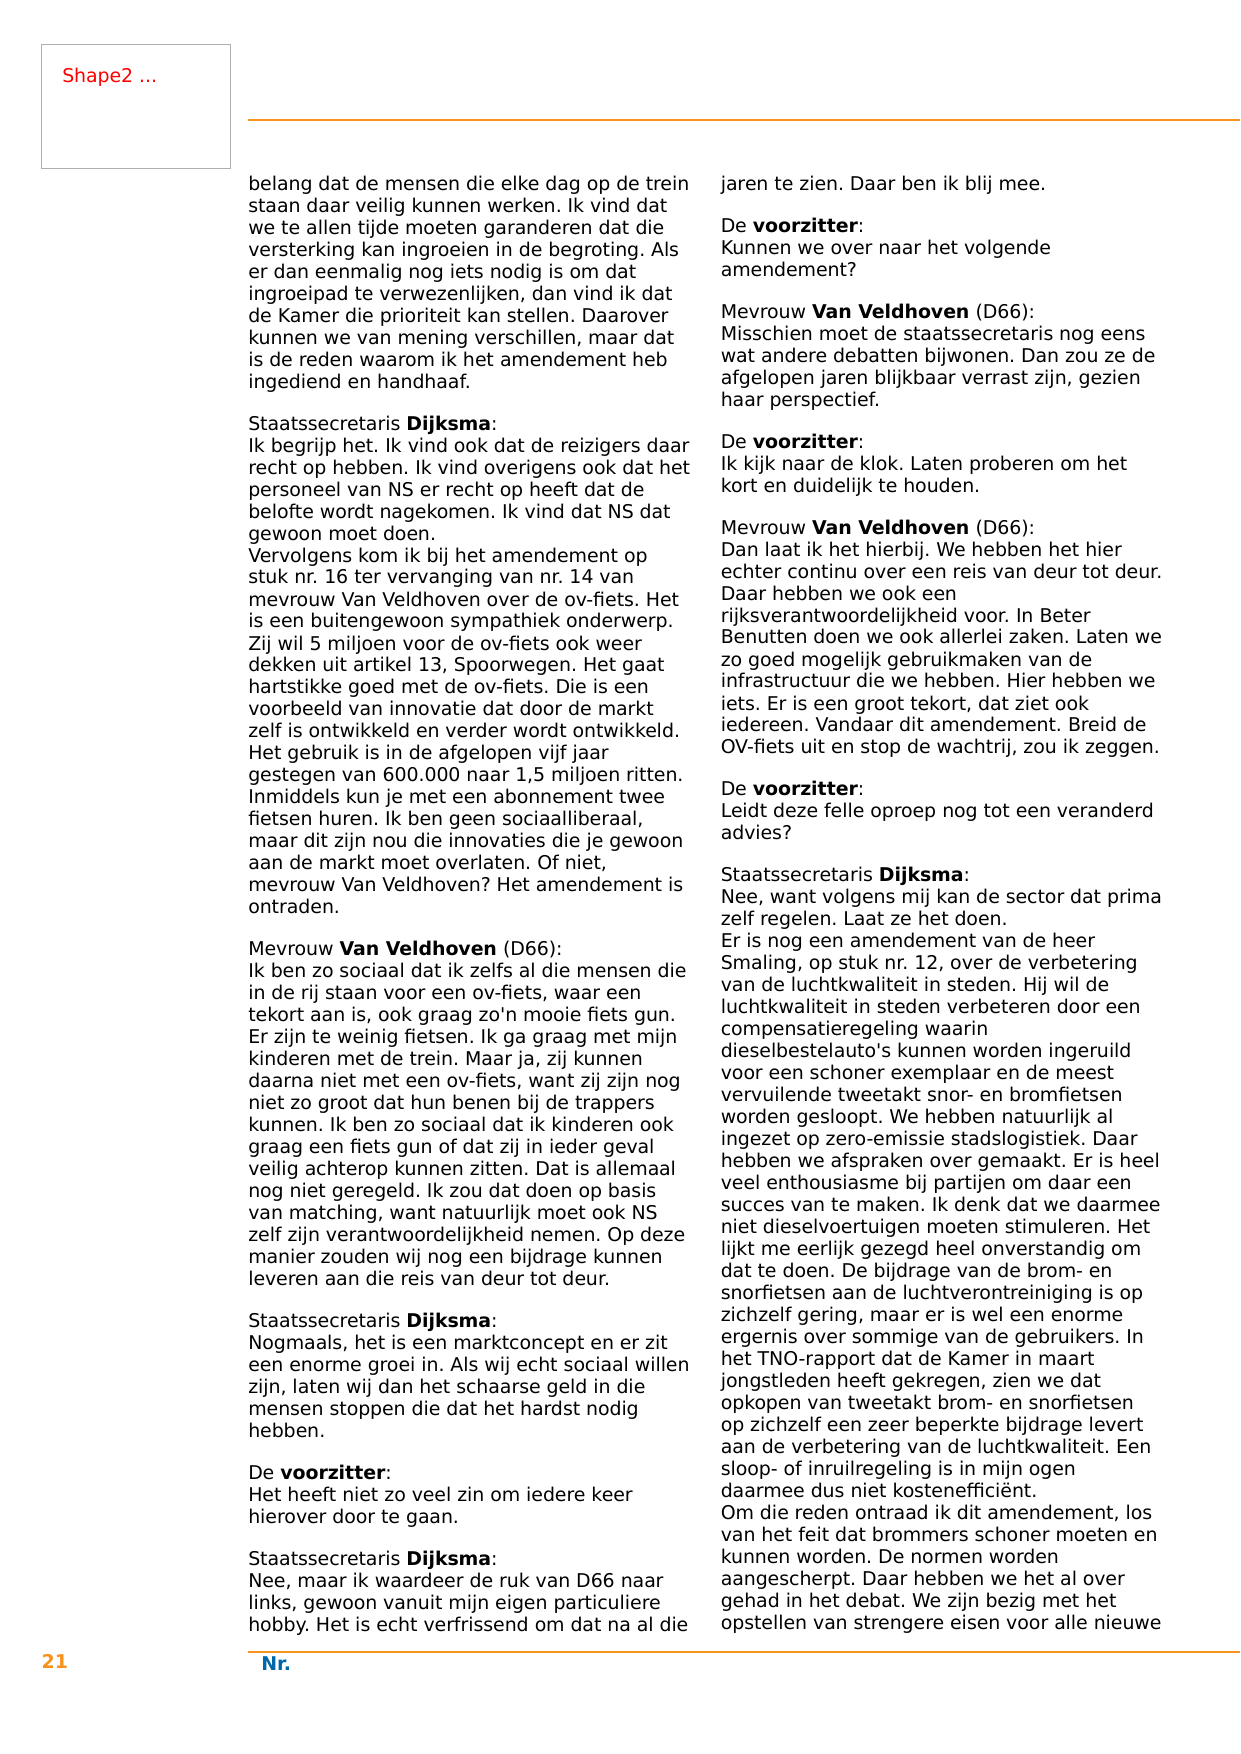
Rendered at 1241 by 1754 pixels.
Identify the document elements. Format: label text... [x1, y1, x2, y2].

text Leidt deze felle oproep nog tot een veranderd advies? [721, 800, 1163, 844]
text De voorzitter: [248, 1462, 691, 1484]
text Ik ben zo sociaal dat ik zelfs al die mensen die in de rij staan voor een ov-fiets, waar een tekort aan is, ook graag zo'n mooie fiets gun. Er zijn te weinig fietsen. Ik ga graag met mijn kinderen met de trein. Maar ja, zij kunnen daarna niet met een ov-fiets, want zij zijn nog niet zo groot dat hun benen bij de trappers kunnen. Ik ben zo sociaal dat ik kinderen ook graag een fiets gun of dat zij in ieder geval veilig achterop kunnen zitten. Dat is allemaal nog niet geregeld. Ik zou dat doen op basis van matching, want natuurlijk moet ook NS zelf zijn verantwoordelijkheid nemen. Op deze manier zouden wij nog een bijdrage kunnen leveren aan die reis van deur tot deur. [248, 960, 691, 1290]
text jaren te zien. Daar ben ik blij mee. [721, 173, 1163, 195]
text Mevrouw Van Veldhoven (D66): [248, 938, 691, 960]
text Nogmaals, het is een marktconcept en er zit een enorme groei in. Als wij echt sociaal willen zijn, laten wij dan het schaarse geld in die mensen stoppen die dat het hardst nodig hebben. [248, 1332, 691, 1442]
text Het heeft niet zo veel zin om iedere keer hierover door te gaan. [248, 1484, 691, 1528]
text Staatssecretaris Dijksma: [721, 864, 1163, 886]
text Misschien moet de staatssecretaris nog eens wat andere debatten bijwonen. Dan zou ze de afgelopen jaren blijkbaar verrast zijn, gezien haar perspectief. [721, 323, 1163, 411]
text Mevrouw Van Veldhoven (D66): [721, 517, 1163, 538]
text De voorzitter: [721, 778, 1163, 800]
text Dan laat ik het hierbij. We hebben het hier echter continu over een reis van deur tot deur. Daar hebben we ook een rijksverantwoordelijkheid voor. In Beter Benutten doen we ook allerlei zaken. Laten we zo goed mogelijk gebruikmaken van de infrastructuur die we hebben. Hier hebben we iets. Er is een groot tekort, dat ziet ook iedereen. Vandaar dit amendement. Breid de OV-fiets uit en stop de wachtrij, zou ik zeggen. [721, 538, 1163, 758]
text Ik kijk naar de klok. Laten proberen om het kort en duidelijk te houden. [721, 453, 1163, 497]
text Nee, maar ik waardeer de ruk van D66 naar links, gewoon vanuit mijn eigen particuliere hobby. Het is echt verfrissend om dat na al die [248, 1569, 691, 1636]
text Er is nog een amendement van de heer Smaling, op stuk nr. 12, over de verbetering van de luchtkwaliteit in steden. Hij wil de luchtkwaliteit in steden verbeteren door een compensatieregeling waarin dieselbestelauto's kunnen worden ingeruild voor een schoner exemplaar en de meest vervuilende tweetakt snor- en bromfietsen worden gesloopt. We hebben natuurlijk al ingezet op zero-emissie stadslogistiek. Daar hebben we afspraken over gemaakt. Er is heel veel enthousiasme bij partijen om daar een succes van te maken. Ik denk dat we daarmee niet dieselvoertuigen moeten stimuleren. Het lijkt me eerlijk gezegd heel onverstandig om dat te doen. De bijdrage van de brom- en snorfietsen aan de luchtverontreiniging is op zichzelf gering, maar er is wel een enorme ergernis over sommige van de gebruikers. In het TNO-rapport dat de Kamer in maart jongstleden heeft gekregen, zien we dat opkopen van tweetakt brom- en snorfietsen op zichzelf een zeer beperkte bijdrage levert aan de verbetering van de luchtkwaliteit. Een sloop- of inruilregeling is in mijn ogen daarmee dus niet kostenefficiënt. [721, 930, 1163, 1502]
text Staatssecretaris Dijksma: [248, 1548, 691, 1569]
text De voorzitter: [721, 431, 1163, 453]
text Vervolgens kom ik bij het amendement op stuk nr. 16 ter vervanging van nr. 14 van mevrouw Van Veldhoven over de ov-fiets. Het is een buitengewoon sympathiek onderwerp. Zij wil 5 miljoen voor de ov-fiets ook weer dekken uit artikel 13, Spoorwegen. Het gaat hartstikke goed met de ov-fiets. Die is een voorbeeld van innovatie dat door de markt zelf is ontwikkeld en verder wordt ontwikkeld. Het gebruik is in de afgelopen vijf jaar gestegen van 600.000 naar 1,5 miljoen ritten. Inmiddels kun je met een abonnement twee fietsen huren. Ik ben geen sociaalliberaal, maar dit zijn nou die innovaties die je gewoon aan de markt moet overlaten. Of niet, mevrouw Van Veldhoven? Het amendement is ontraden. [248, 544, 691, 918]
text Staatssecretaris Dijksma: [248, 413, 691, 434]
text belang dat de mensen die elke dag op de trein staan daar veilig kunnen werken. Ik vind dat we te allen tijde moeten garanderen dat die versterking kan ingroeien in de begroting. Als er dan eenmalig nog iets nodig is om dat ingroeipad te verwezenlijken, dan vind ik dat de Kamer die prioriteit kan stellen. Daarover kunnen we van mening verschillen, maar dat is de reden waarom ik het amendement heb ingediend en handhaaf. [248, 173, 691, 393]
text Ik begrijp het. Ik vind ook dat de reizigers daar recht op hebben. Ik vind overigens ook dat het personeel van NS er recht op heeft dat de belofte wordt nagekomen. Ik vind dat NS dat gewoon moet doen. [248, 434, 691, 544]
text Nee, want volgens mij kan de sector dat prima zelf regelen. Laat ze het doen. [721, 886, 1163, 930]
text Mevrouw Van Veldhoven (D66): [721, 301, 1163, 323]
text Om die reden ontraad ik dit amendement, los van het feit dat brommers schoner moeten en kunnen worden. De normen worden aangescherpt. Daar hebben we het al over gehad in het debat. We zijn bezig met het opstellen van strengere eisen voor alle nieuwe [721, 1502, 1163, 1633]
text Staatssecretaris Dijksma: [248, 1310, 691, 1332]
text De voorzitter: [721, 215, 1163, 237]
text Kunnen we over naar het volgende amendement? [721, 237, 1163, 281]
